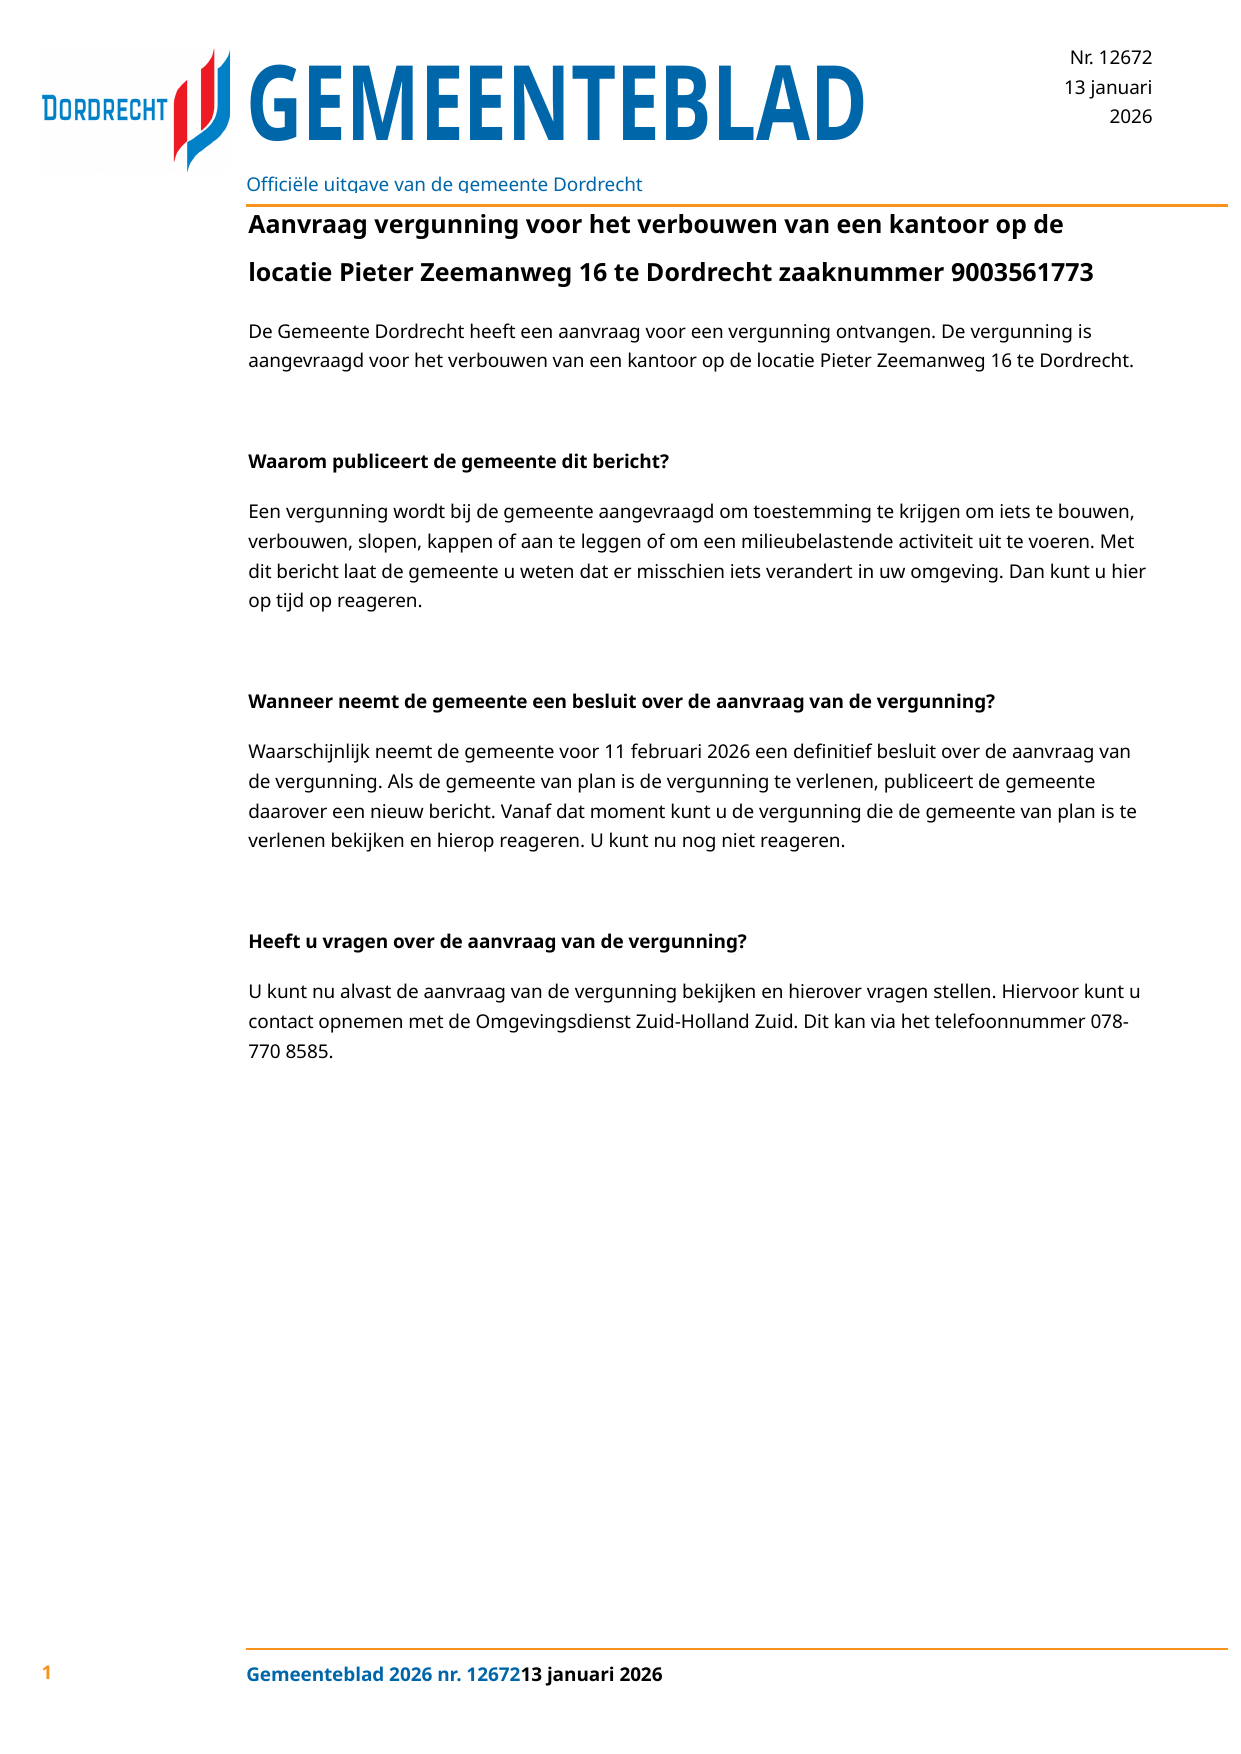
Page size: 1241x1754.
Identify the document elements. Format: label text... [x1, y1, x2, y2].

text Wanneer neemt de gemeente een besluit over de aanvraag van de vergunning? [248, 688, 1152, 714]
text Een vergunning wordt bij de gemeente aangevraagd om toestemming te krijgen om iets te bouwen, verbouwen, slopen, kappen of aan te leggen of om een milieubelastende activiteit uit te voeren. Met dit bericht laat de gemeente u weten dat er misschien iets verandert in uw omgeving. Dan kunt u hier op tijd op reageren. [248, 499, 1152, 613]
text Waarschijnlijk neemt de gemeente voor 11 februari 2026 een definitief besluit over de aanvraag van de vergunning. Als de gemeente van plan is de vergunning te verlenen, publiceert de gemeente daarover een nieuw bericht. Vanaf dat moment kunt u de vergunning die de gemeente van plan is te verlenen bekijken en hierop reageren. U kunt nu nog niet reageren. [248, 739, 1152, 853]
text Aanvraag vergunning voor het verbouwen van een kantoor op de locatie Pieter Zeemanweg 16 te Dordrecht zaaknummer 9003561773 [248, 207, 1152, 288]
text De Gemeente Dordrecht heeft een aanvraag voor een vergunning ontvangen. De vergunning is aangevraagd voor het verbouwen van een kantoor op de locatie Pieter Zeemanweg 16 te Dordrecht. [248, 318, 1152, 373]
text Heeft u vragen over de aanvraag van de vergunning? [248, 928, 1152, 954]
text Waarom publiceert de gemeente dit bericht? [248, 448, 1152, 474]
picture [41, 47, 231, 172]
text U kunt nu alvast de aanvraag van de vergunning bekijken en hierover vragen stellen. Hiervoor kunt u contact opnemen met de Omgevingsdienst Zuid-Holland Zuid. Dit kan via het telefoonnummer 078-770 8585. [248, 979, 1152, 1064]
